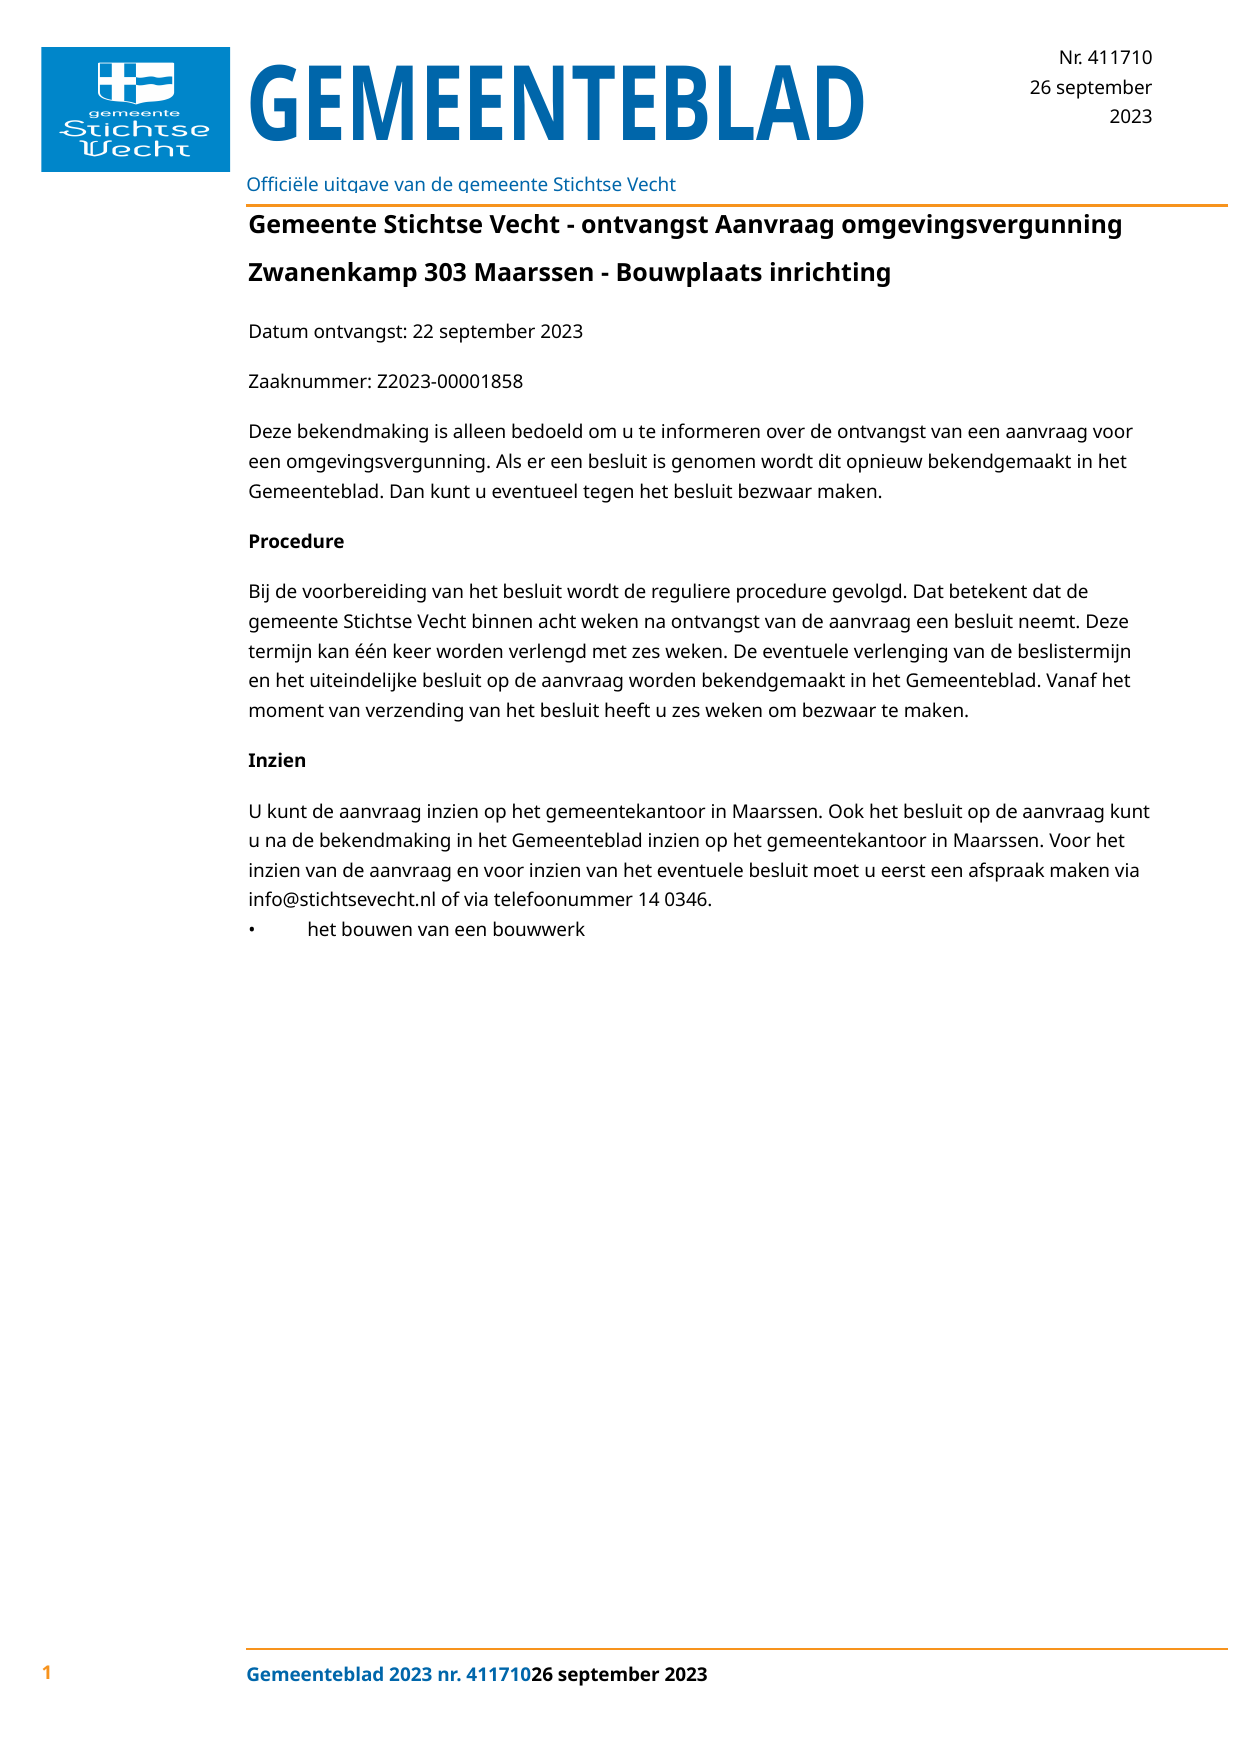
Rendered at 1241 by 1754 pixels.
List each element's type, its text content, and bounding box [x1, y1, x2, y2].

text Zaaknummer: Z2023-00001858 [248, 368, 1152, 394]
text Deze bekendmaking is alleen bedoeld om u te informeren over de ontvangst van een aanvraag voor een omgevingsvergunning. Als er een besluit is genomen wordt dit opnieuw bekendgemaakt in het Gemeenteblad. Dan kunt u eventueel tegen het besluit bezwaar maken. [248, 419, 1152, 504]
text Datum ontvangst: 22 september 2023 [248, 318, 1152, 344]
text U kunt de aanvraag inzien op het gemeentekantoor in Maarssen. Ook het besluit op de aanvraag kunt u na de bekendmaking in het Gemeenteblad inzien op het gemeentekantoor in Maarssen. Voor het inzien van de aanvraag en voor inzien van het eventuele besluit moet u eerst een afspraak maken via info@stichtsevecht.nl of via telefoonummer 14 0346. [248, 798, 1152, 912]
text Procedure [248, 528, 1152, 554]
picture [99, 63, 135, 101]
picture [137, 63, 174, 103]
text Inzien [248, 747, 1152, 773]
text Bij de voorbereiding van het besluit wordt de reguliere procedure gevolgd. Dat betekent dat de gemeente Stichtse Vecht binnen acht weken na ontvangst van de aanvraag een besluit neemt. Deze termijn kan één keer worden verlengd met zes weken. De eventuele verlenging van de beslistermijn en het uiteindelijke besluit op de aanvraag worden bekendgemaakt in het Gemeenteblad. Vanaf het moment van verzending van het besluit heeft u zes weken om bezwaar te maken. [248, 579, 1152, 723]
list het bouwen van een bouwwerk [248, 916, 1152, 942]
text Gemeente Stichtse Vecht - ontvangst Aanvraag omgevingsvergunning Zwanenkamp 303 Maarssen - Bouwplaats inrichting [248, 207, 1152, 288]
